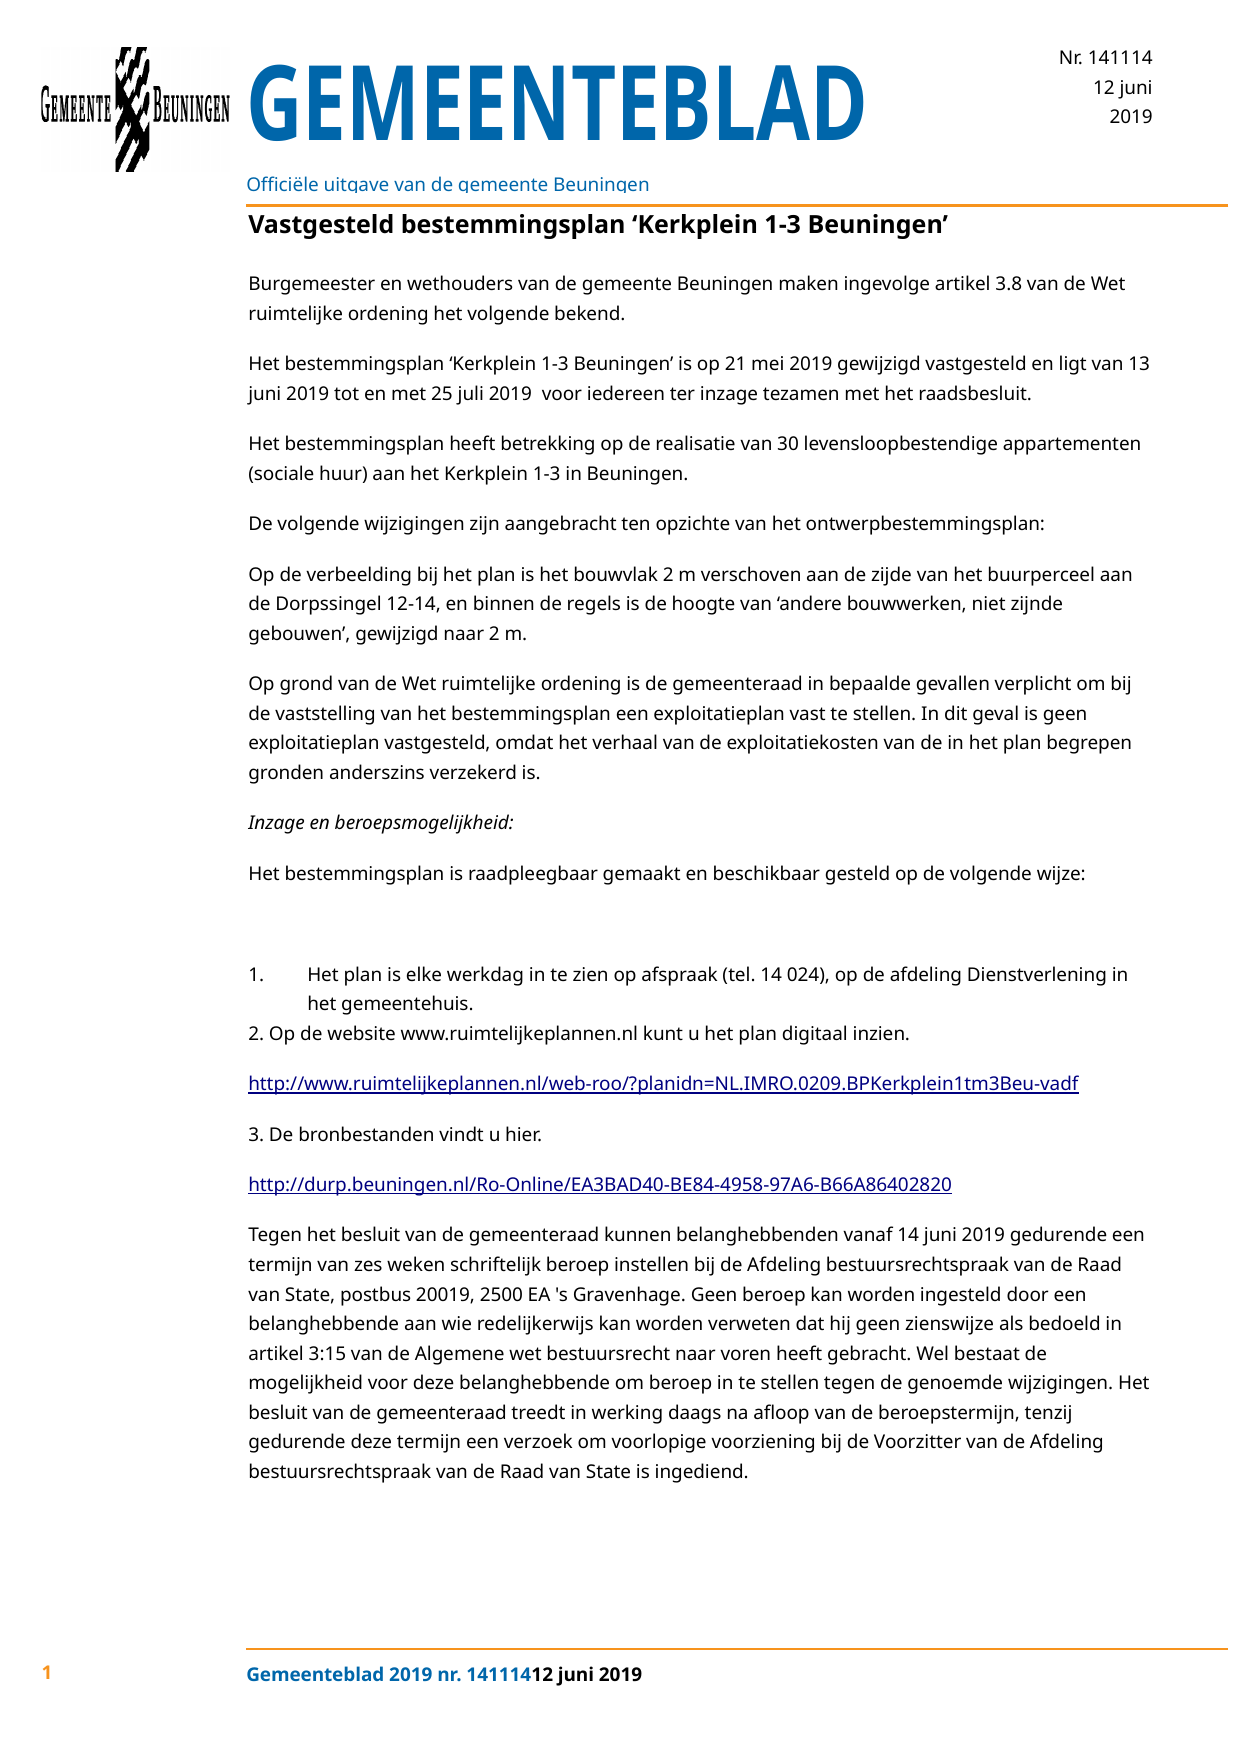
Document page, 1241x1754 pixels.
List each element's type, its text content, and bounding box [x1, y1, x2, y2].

text Op de verbeelding bij het plan is het bouwvlak 2 m verschoven aan de zijde van het buurperceel aan de Dorpssingel 12-14, en binnen de regels is de hoogte van ‘andere bouwwerken, niet zijnde gebouwen’, gewijzigd naar 2 m. [248, 561, 1152, 646]
text Het bestemmingsplan ‘Kerkplein 1-3 Beuningen’ is op 21 mei 2019 gewijzigd vastgesteld en ligt van 13 juni 2019 tot en met 25 juli 2019 voor iedereen ter inzage tezamen met het raadsbesluit. [248, 350, 1152, 406]
text 2. Op de website www.ruimtelijkeplannen.nl kunt u het plan digitaal inzien. [248, 1020, 1152, 1046]
text Tegen het besluit van de gemeenteraad kunnen belanghebbenden vanaf 14 juni 2019 gedurende een termijn van zes weken schriftelijk beroep instellen bij de Afdeling bestuursrechtspraak van de Raad van State, postbus 20019, 2500 EA 's Gravenhage. Geen beroep kan worden ingesteld door een belanghebbende aan wie redelijkerwijs kan worden verweten dat hij geen zienswijze als bedoeld in artikel 3:15 van de Algemene wet bestuursrecht naar voren heeft gebracht. Wel bestaat de mogelijkheid voor deze belanghebbende om beroep in te stellen tegen de genoemde wijzigingen. Het besluit van de gemeenteraad treedt in werking daags na afloop van de beroepstermijn, tenzij gedurende deze termijn een verzoek om voorlopige voorziening bij de Voorzitter van de Afdeling bestuursrechtspraak van de Raad van State is ingediend. [248, 1222, 1152, 1484]
text Het bestemmingsplan heeft betrekking op de realisatie van 30 levensloopbestendige appartementen (sociale huur) aan het Kerkplein 1-3 in Beuningen. [248, 430, 1152, 486]
picture [41, 47, 231, 172]
text Burgemeester en wethouders van de gemeente Beuningen maken ingevolge artikel 3.8 van de Wet ruimtelijke ordening het volgende bekend. [248, 270, 1152, 326]
text Inzage en beroepsmogelijkheid: [248, 809, 1152, 835]
text http://www.ruimtelijkeplannen.nl/web-roo/?planidn=NL.IMRO.0209.BPKerkplein1tm3Beu-vadf [248, 1070, 1152, 1096]
text 3. De bronbestanden vindt u hier. [248, 1121, 1152, 1146]
list Het plan is elke werkdag in te zien op afspraak (tel. 14 024), op de afdeling Dienstverlening in het gemeentehuis. [248, 961, 1152, 1016]
text Het bestemmingsplan is raadpleegbaar gemaakt en beschikbaar gesteld op de volgende wijze: [248, 860, 1152, 886]
text De volgende wijzigingen zijn aangebracht ten opzichte van het ontwerpbestemmingsplan: [248, 510, 1152, 536]
text Vastgesteld bestemmingsplan ‘Kerkplein 1-3 Beuningen’ [248, 207, 1152, 241]
text http://durp.beuningen.nl/Ro-Online/EA3BAD40-BE84-4958-97A6-B66A86402820 [248, 1171, 1152, 1197]
text Op grond van de Wet ruimtelijke ordening is de gemeenteraad in bepaalde gevallen verplicht om bij de vaststelling van het bestemmingsplan een exploitatieplan vast te stellen. In dit geval is geen exploitatieplan vastgesteld, omdat het verhaal van de exploitatiekosten van de in het plan begrepen gronden anderszins verzekerd is. [248, 670, 1152, 785]
